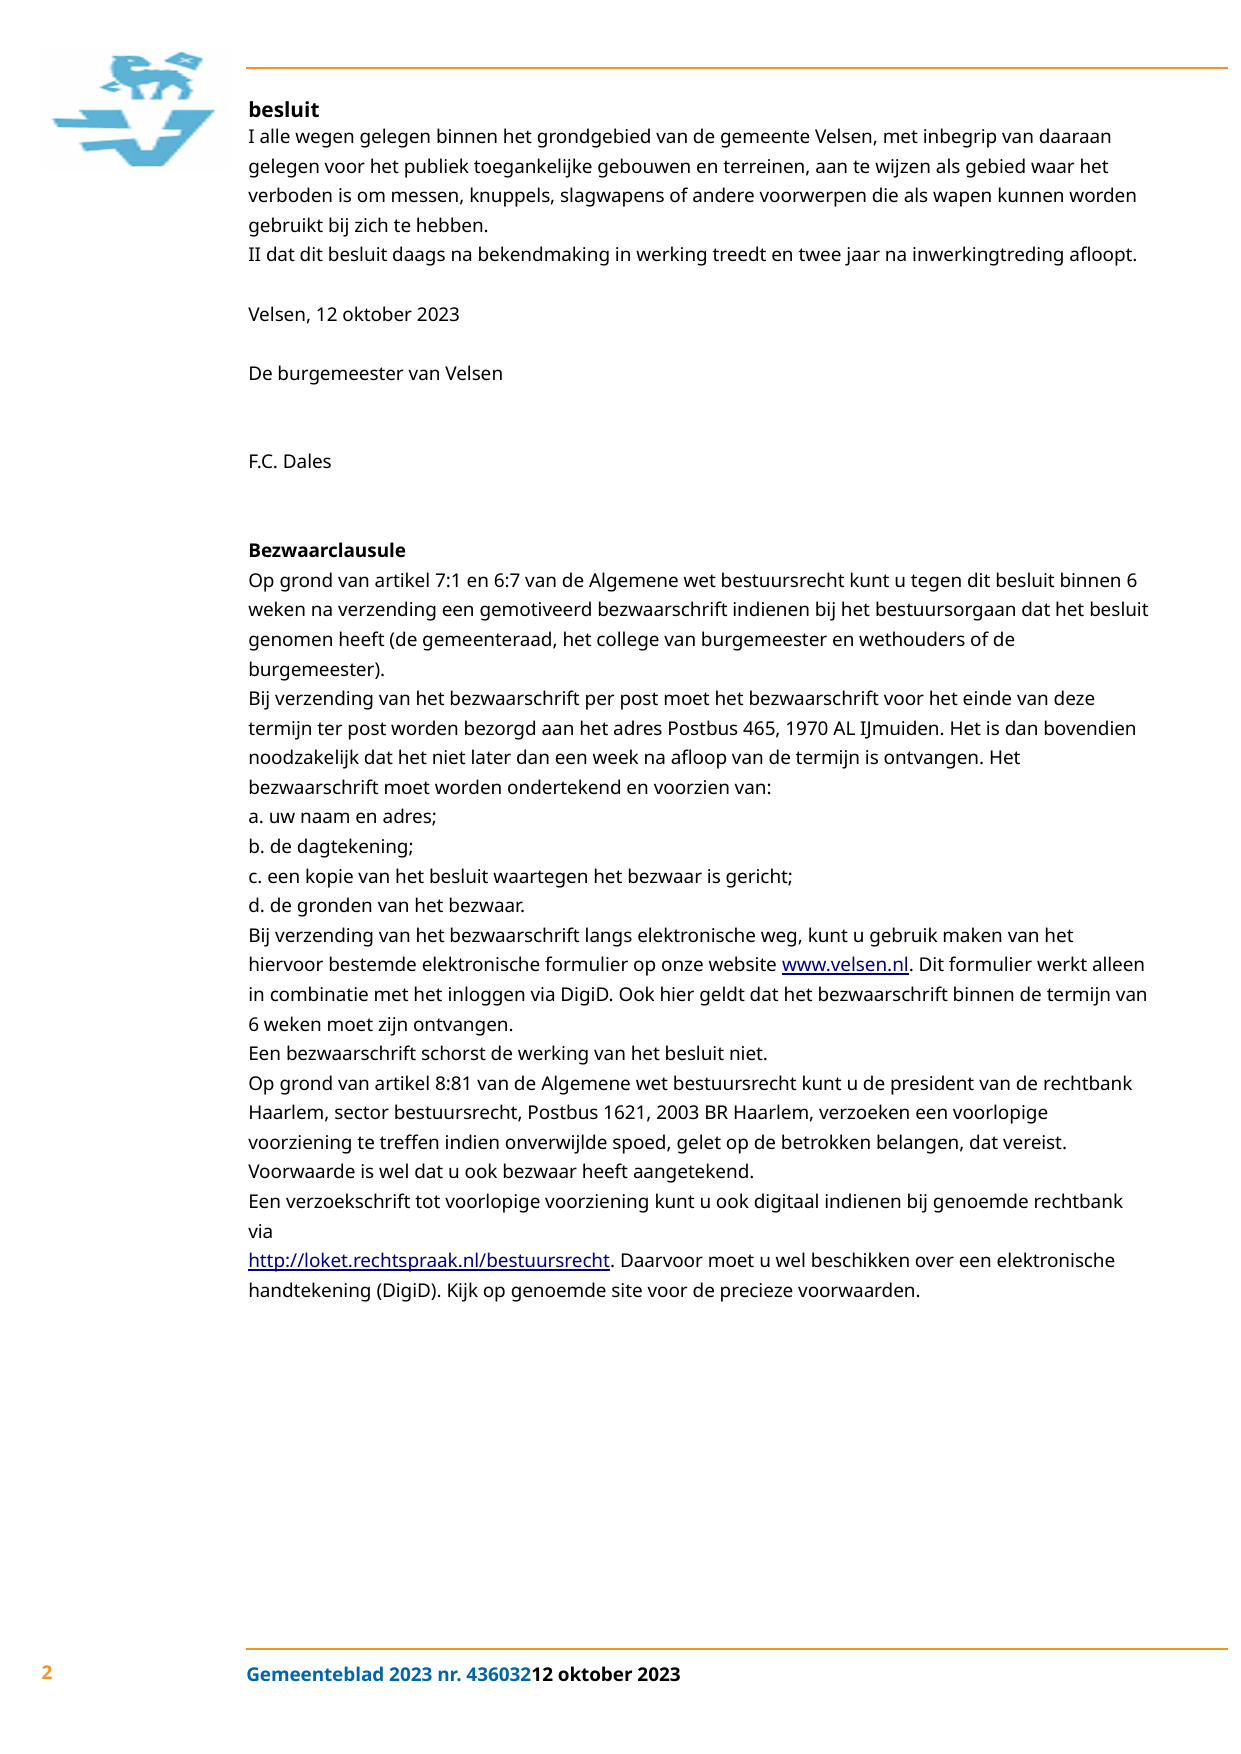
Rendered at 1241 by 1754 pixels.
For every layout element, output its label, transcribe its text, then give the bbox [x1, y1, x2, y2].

text F.C. Dales [248, 449, 1152, 474]
text Bij verzending van het bezwaarschrift per post moet het bezwaarschrift voor het einde van deze termijn ter post worden bezorgd aan het adres Postbus 465, 1970 AL IJmuiden. Het is dan bovendien noodzakelijk dat het niet later dan een week na afloop van de termijn is ontvangen. Het bezwaarschrift moet worden ondertekend en voorzien van: [248, 685, 1152, 800]
picture [41, 47, 231, 172]
text Een verzoekschrift tot voorlopige voorziening kunt u ook digitaal indienen bij genoemde rechtbank via [248, 1188, 1152, 1243]
text I alle wegen gelegen binnen het grondgebied van de gemeente Velsen, met inbegrip van daaraan gelegen voor het publiek toegankelijke gebouwen en terreinen, aan te wijzen als gebied waar het verboden is om messen, knuppels, slagwapens of andere voorwerpen die als wapen kunnen worden gebruikt bij zich te hebben. [248, 123, 1152, 238]
text Op grond van artikel 7:1 en 6:7 van de Algemene wet bestuursrecht kunt u tegen dit besluit binnen 6 weken na verzending een gemotiveerd bezwaarschrift indienen bij het bestuursorgaan dat het besluit genomen heeft (de gemeenteraad, het college van burgemeester en wethouders of de burgemeester). [248, 567, 1152, 681]
text a. uw naam en adres; [248, 804, 1152, 829]
text http://loket.rechtspraak.nl/bestuursrecht. Daarvoor moet u wel beschikken over een elektronische [248, 1247, 1152, 1273]
text c. een kopie van het besluit waartegen het bezwaar is gericht; [248, 863, 1152, 888]
text De burgemeester van Velsen [248, 360, 1152, 386]
text Een bezwaarschrift schorst de werking van het besluit niet. [248, 1040, 1152, 1066]
text Op grond van artikel 8:81 van de Algemene wet bestuursrecht kunt u de president van de rechtbank Haarlem, sector bestuursrecht, Postbus 1621, 2003 BR Haarlem, verzoeken een voorlopige voorziening te treffen indien onverwijlde spoed, gelet op de betrokken belangen, dat vereist. Voorwaarde is wel dat u ook bezwaar heeft aangetekend. [248, 1070, 1152, 1184]
text besluit [248, 95, 1152, 123]
text d. de gronden van het bezwaar. [248, 892, 1152, 918]
text Velsen, 12 oktober 2023 [248, 301, 1152, 326]
text II dat dit besluit daags na bekendmaking in werking treedt en twee jaar na inwerkingtreding afloopt. [248, 242, 1152, 267]
text b. de dagtekening; [248, 833, 1152, 859]
text Bij verzending van het bezwaarschrift langs elektronische weg, kunt u gebruik maken van het hiervoor bestemde elektronische formulier op onze website www.velsen.nl. Dit formulier werkt alleen in combinatie met het inloggen via DigiD. Ook hier geldt dat het bezwaarschrift binnen de termijn van 6 weken moet zijn ontvangen. [248, 922, 1152, 1036]
text handtekening (DigiD). Kijk op genoemde site voor de precieze voorwaarden. [248, 1277, 1152, 1303]
text Bezwaarclausule [248, 537, 1152, 563]
